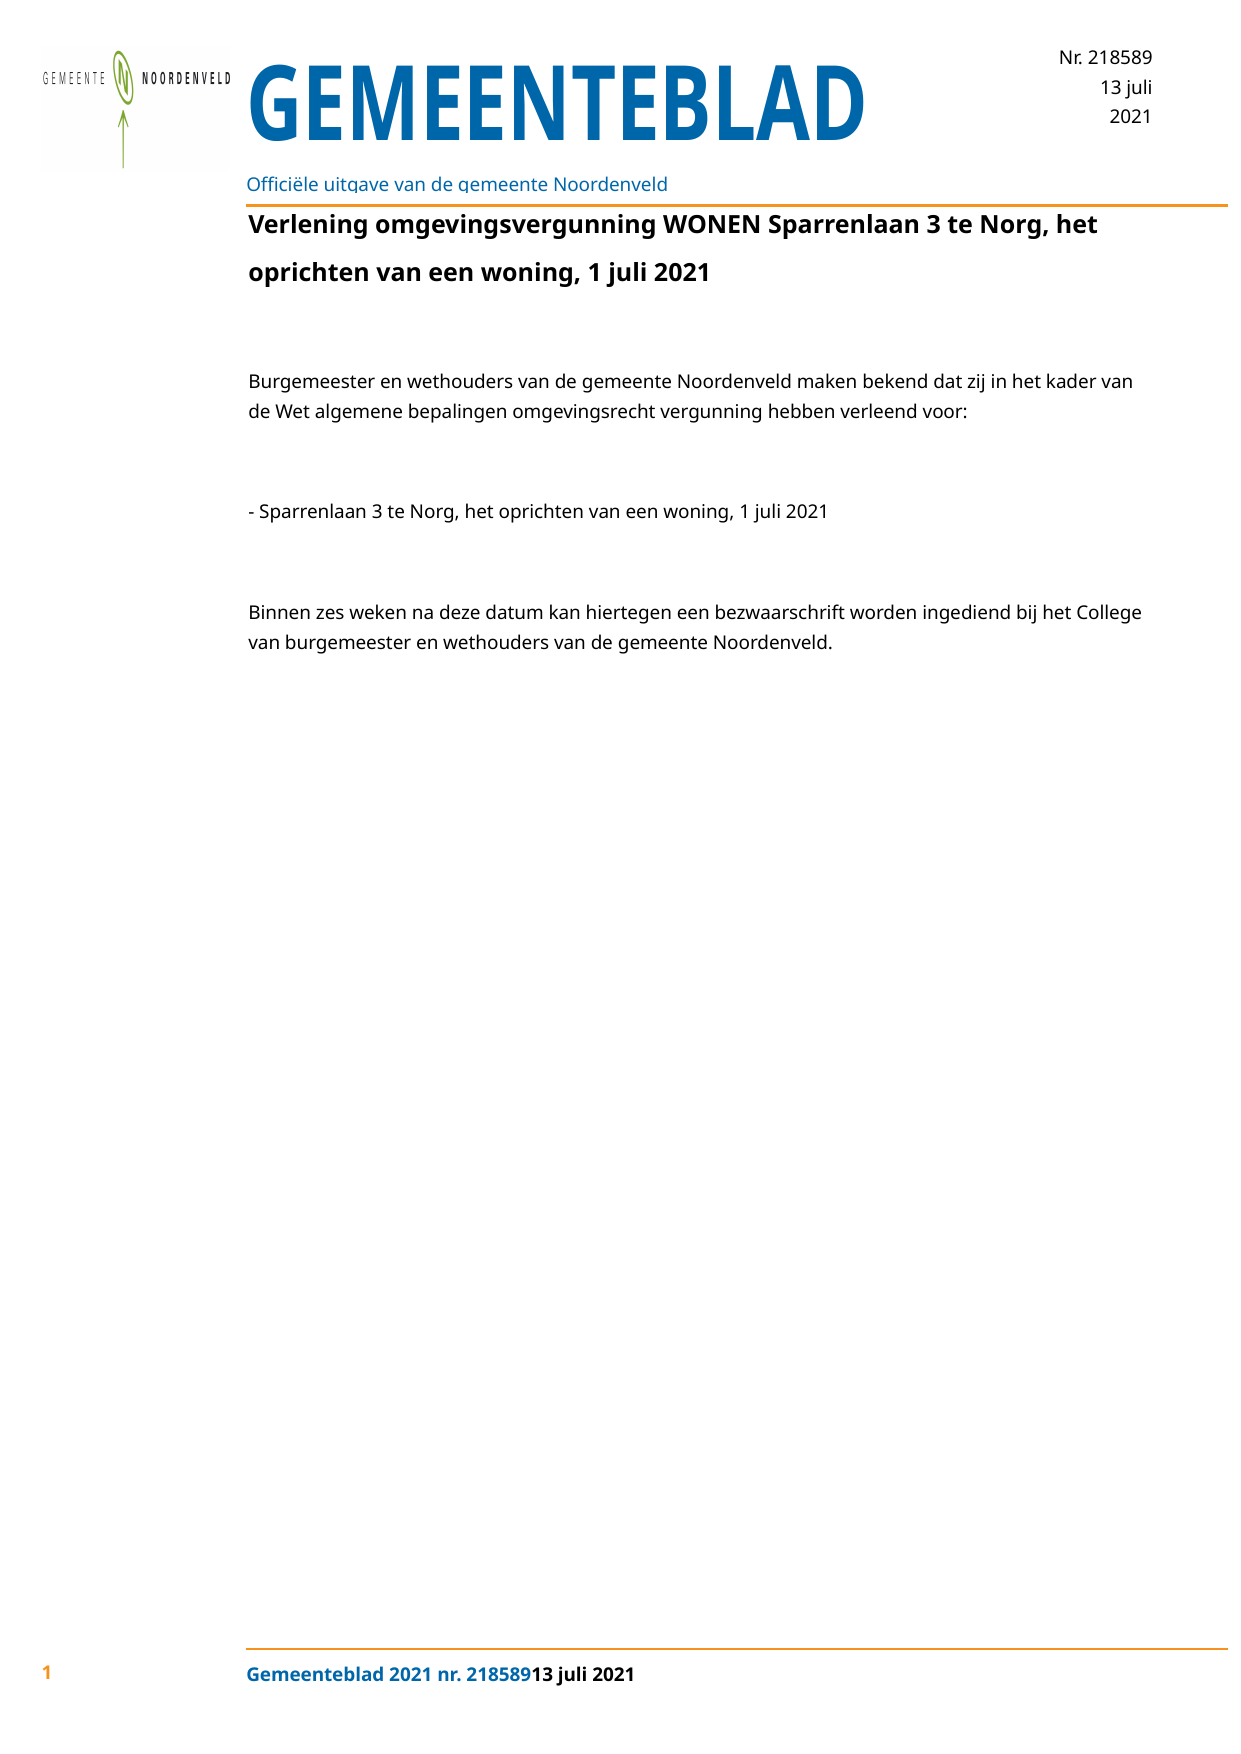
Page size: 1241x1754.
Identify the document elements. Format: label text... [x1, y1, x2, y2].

picture [41, 47, 231, 172]
text Burgemeester en wethouders van de gemeente Noordenveld maken bekend dat zij in het kader van de Wet algemene bepalingen omgevingsrecht vergunning hebben verleend voor: [248, 368, 1152, 424]
text Binnen zes weken na deze datum kan hiertegen een bezwaarschrift worden ingediend bij het College van burgemeester en wethouders van de gemeente Noordenveld. [248, 599, 1152, 655]
text - Sparrenlaan 3 te Norg, het oprichten van een woning, 1 juli 2021 [248, 499, 1152, 524]
text Verlening omgevingsvergunning WONEN Sparrenlaan 3 te Norg, het oprichten van een woning, 1 juli 2021 [248, 207, 1152, 288]
